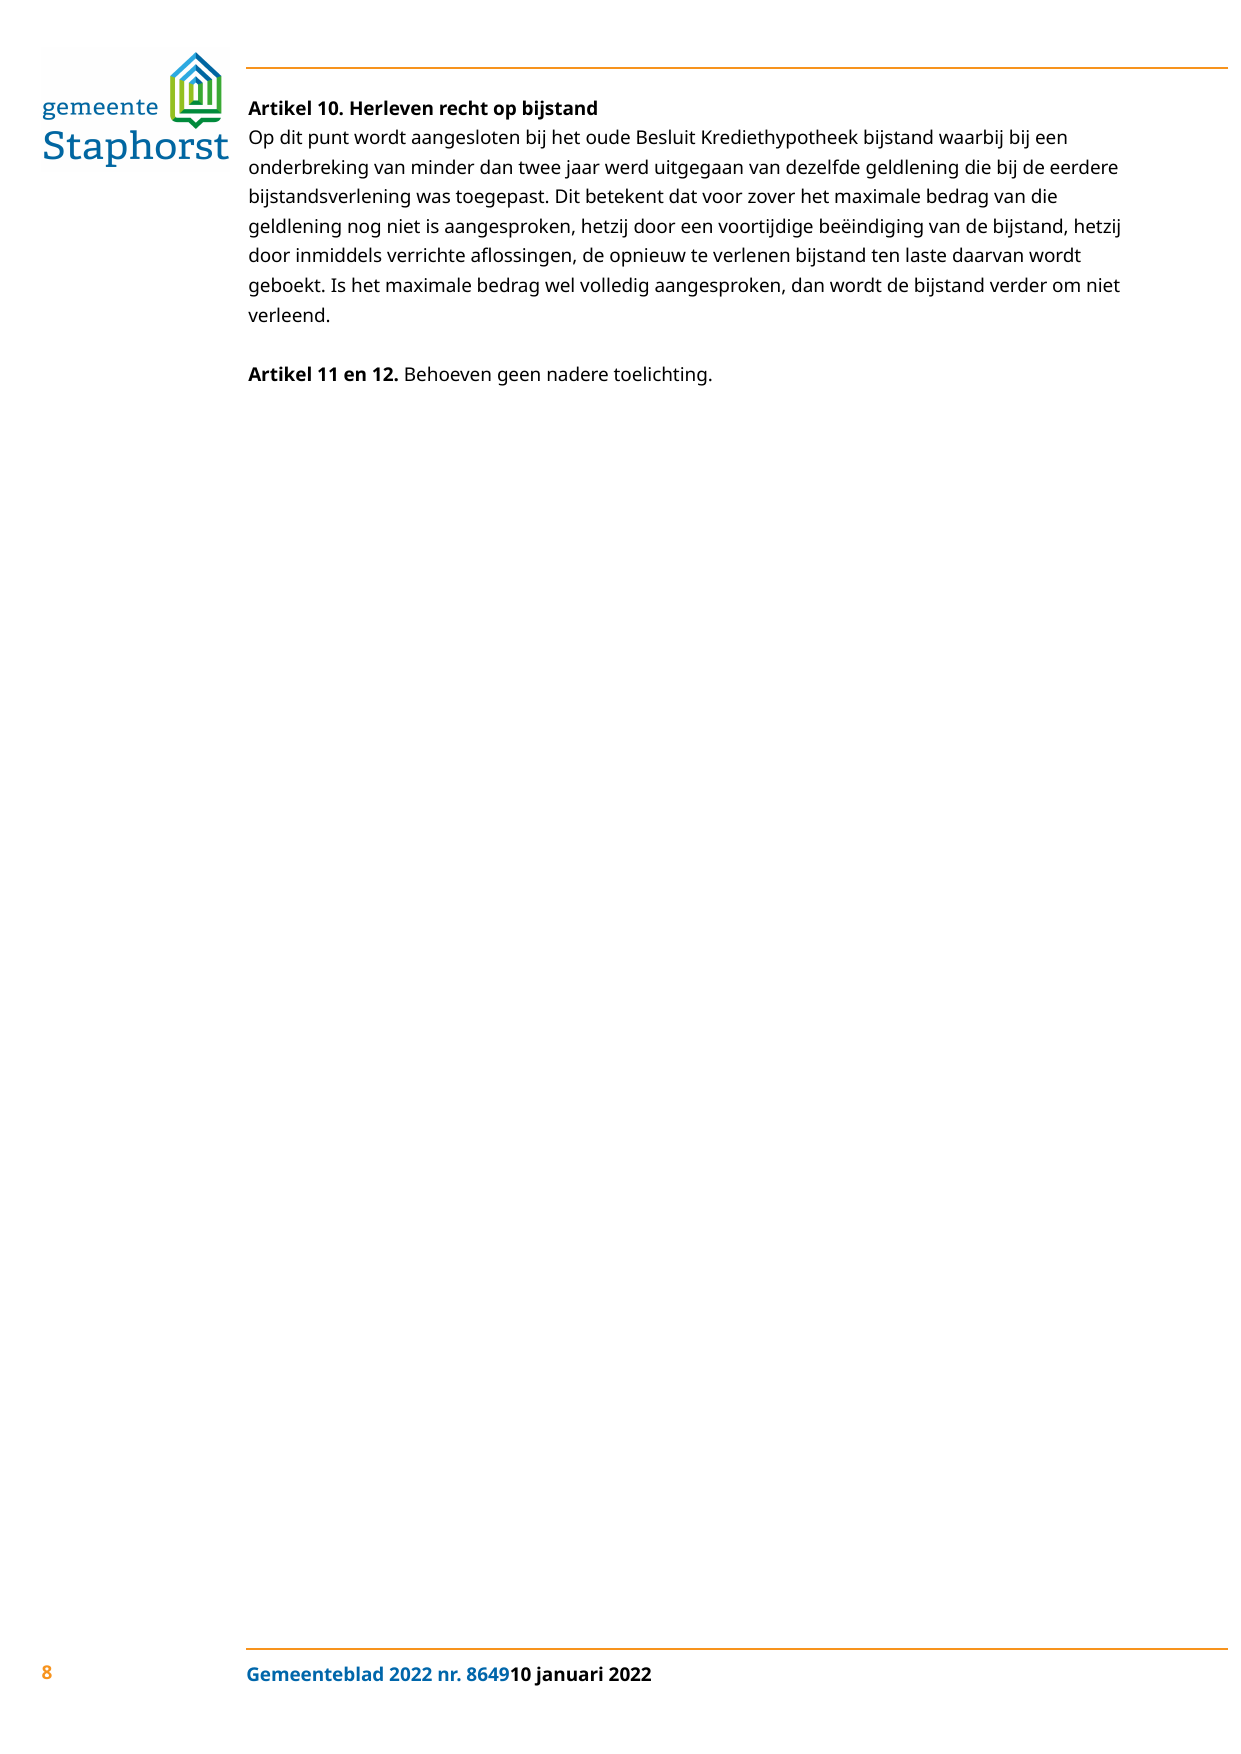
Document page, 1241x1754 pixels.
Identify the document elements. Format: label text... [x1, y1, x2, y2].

text Artikel 11 en 12. Behoeven geen nadere toelichting. [248, 361, 1152, 387]
text Op dit punt wordt aangesloten bij het oude Besluit Krediethypotheek bijstand waarbij bij een onderbreking van minder dan twee jaar werd uitgegaan van dezelfde geldlening die bij de eerdere bijstandsverlening was toegepast. Dit betekent dat voor zover het maximale bedrag van die geldlening nog niet is aangesproken, hetzij door een voortijdige beëindiging van de bijstand, hetzij door inmiddels verrichte aflossingen, de opnieuw te verlenen bijstand ten laste daarvan wordt geboekt. Is het maximale bedrag wel volledig aangesproken, dan wordt de bijstand verder om niet verleend. [248, 124, 1152, 328]
text Artikel 10. Herleven recht op bijstand [248, 95, 1152, 121]
picture [41, 47, 231, 172]
